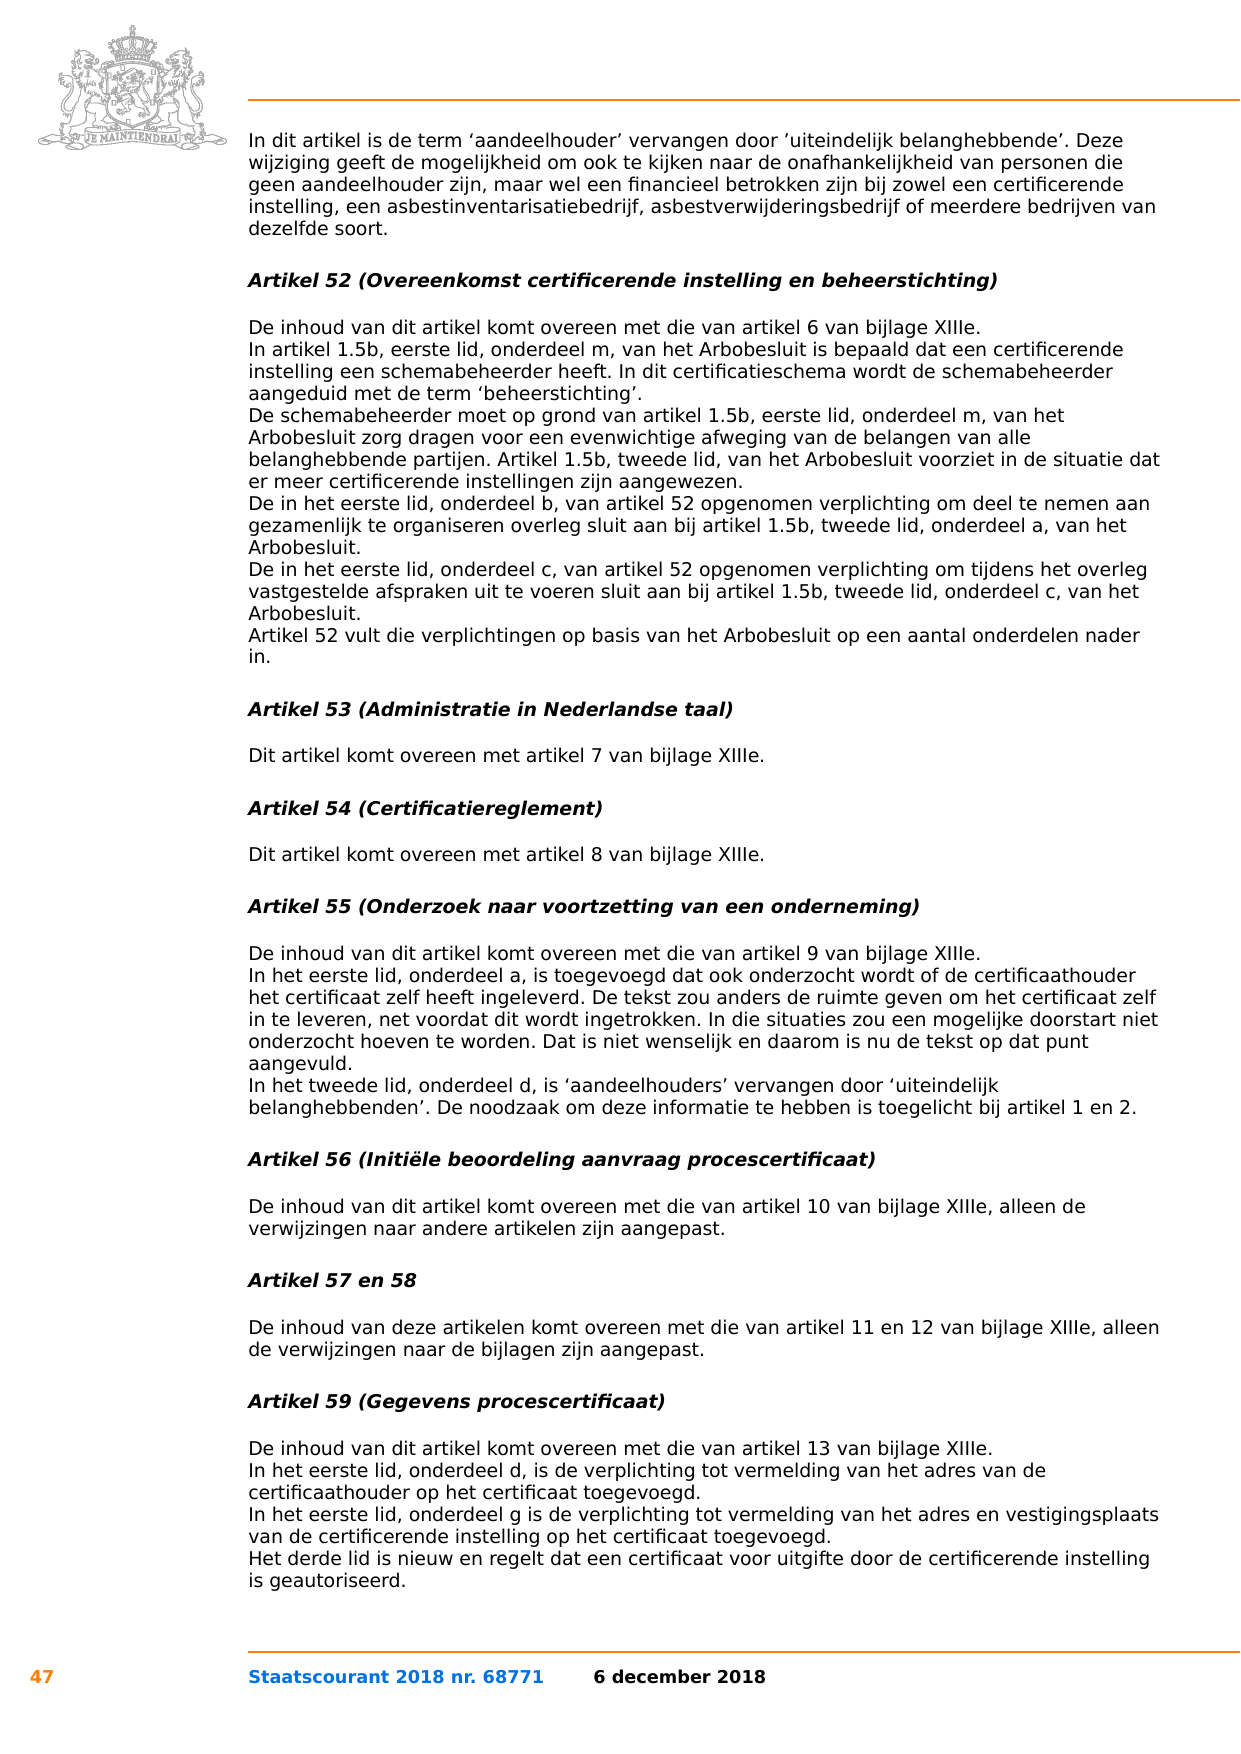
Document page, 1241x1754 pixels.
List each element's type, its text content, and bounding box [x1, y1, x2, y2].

picture [38, 25, 227, 150]
text In artikel 1.5b, eerste lid, onderdeel m, van het Arbobesluit is bepaald dat een certificerende instelling een schemabeheerder heeft. In dit certificatieschema wordt de schemabeheerder aangeduid met de term ‘beheerstichting’. [248, 339, 1163, 405]
text In het tweede lid, onderdeel d, is ‘aandeelhouders’ vervangen door ‘uiteindelijk belanghebbenden’. De noodzaak om deze informatie te hebben is toegelicht bij artikel 1 en 2. [248, 1075, 1163, 1119]
text De schemabeheerder moet op grond van artikel 1.5b, eerste lid, onderdeel m, van het Arbobesluit zorg dragen voor een evenwichtige afweging van de belangen van alle belanghebbende partijen. Artikel 1.5b, tweede lid, van het Arbobesluit voorziet in de situatie dat er meer certificerende instellingen zijn aangewezen. [248, 405, 1163, 493]
subtitle Artikel 56 (Initiële beoordeling aanvraag procescertificaat) [248, 1149, 1163, 1171]
text De inhoud van dit artikel komt overeen met die van artikel 9 van bijlage XIIIe. [248, 943, 1163, 965]
subtitle Artikel 59 (Gegevens procescertificaat) [248, 1391, 1163, 1413]
text De inhoud van deze artikelen komt overeen met die van artikel 11 en 12 van bijlage XIIIe, alleen de verwijzingen naar de bijlagen zijn aangepast. [248, 1317, 1163, 1361]
subtitle Artikel 52 (Overeenkomst certificerende instelling en beheerstichting) [248, 270, 1163, 292]
text Het derde lid is nieuw en regelt dat een certificaat voor uitgifte door de certificerende instelling is geautoriseerd. [248, 1548, 1163, 1592]
subtitle Artikel 54 (Certificatiereglement) [248, 797, 1163, 819]
text Artikel 52 vult die verplichtingen op basis van het Arbobesluit op een aantal onderdelen nader in. [248, 624, 1163, 668]
text Dit artikel komt overeen met artikel 8 van bijlage XIIIe. [248, 844, 1163, 866]
subtitle Artikel 57 en 58 [248, 1270, 1163, 1292]
text In het eerste lid, onderdeel a, is toegevoegd dat ook onderzocht wordt of de certificaathouder het certificaat zelf heeft ingeleverd. De tekst zou anders de ruimte geven om het certificaat zelf in te leveren, net voordat dit wordt ingetrokken. In die situaties zou een mogelijke doorstart niet onderzocht hoeven te worden. Dat is niet wenselijk en daarom is nu de tekst op dat punt aangevuld. [248, 965, 1163, 1075]
text De inhoud van dit artikel komt overeen met die van artikel 13 van bijlage XIIIe. [248, 1438, 1163, 1460]
text In het eerste lid, onderdeel g is de verplichting tot vermelding van het adres en vestigingsplaats van de certificerende instelling op het certificaat toegevoegd. [248, 1504, 1163, 1548]
text De inhoud van dit artikel komt overeen met die van artikel 6 van bijlage XIIIe. [248, 317, 1163, 339]
text Dit artikel komt overeen met artikel 7 van bijlage XIIIe. [248, 745, 1163, 767]
text In het eerste lid, onderdeel d, is de verplichting tot vermelding van het adres van de certificaathouder op het certificaat toegevoegd. [248, 1460, 1163, 1504]
text De in het eerste lid, onderdeel b, van artikel 52 opgenomen verplichting om deel te nemen aan gezamenlijk te organiseren overleg sluit aan bij artikel 1.5b, tweede lid, onderdeel a, van het Arbobesluit. [248, 493, 1163, 558]
subtitle Artikel 53 (Administratie in Nederlandse taal) [248, 698, 1163, 720]
text De in het eerste lid, onderdeel c, van artikel 52 opgenomen verplichting om tijdens het overleg vastgestelde afspraken uit te voeren sluit aan bij artikel 1.5b, tweede lid, onderdeel c, van het Arbobesluit. [248, 558, 1163, 624]
text De inhoud van dit artikel komt overeen met die van artikel 10 van bijlage XIIIe, alleen de verwijzingen naar andere artikelen zijn aangepast. [248, 1196, 1163, 1240]
text In dit artikel is de term ‘aandeelhouder’ vervangen door ’uiteindelijk belanghebbende’. Deze wijziging geeft de mogelijkheid om ook te kijken naar de onafhankelijkheid van personen die geen aandeelhouder zijn, maar wel een financieel betrokken zijn bij zowel een certificerende instelling, een asbestinventarisatiebedrijf, asbestverwijderingsbedrijf of meerdere bedrijven van dezelfde soort. [248, 130, 1163, 240]
subtitle Artikel 55 (Onderzoek naar voortzetting van een onderneming) [248, 896, 1163, 918]
